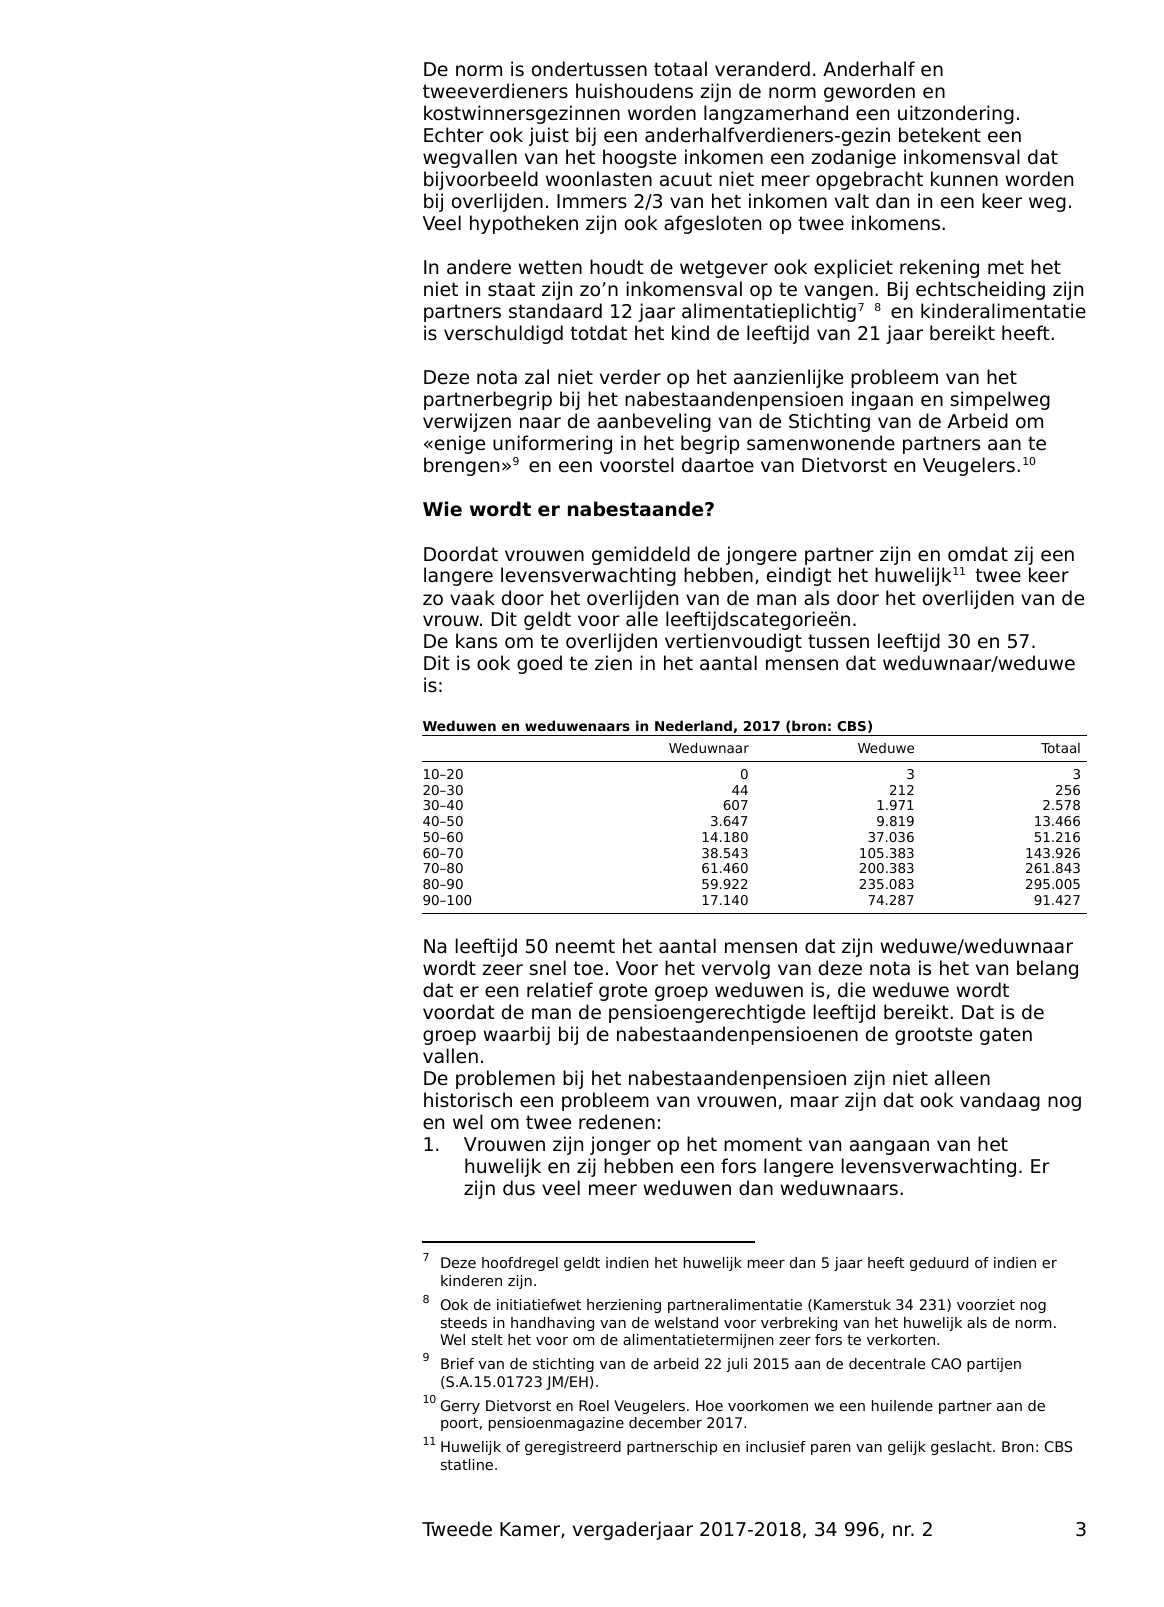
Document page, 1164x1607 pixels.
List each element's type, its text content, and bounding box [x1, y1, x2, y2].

table_cell 3 [754, 762, 921, 782]
table_cell 51.216 [921, 830, 1087, 845]
table_cell 2.578 [921, 798, 1087, 814]
text Huwelijk of geregistreerd partnerschip en inclusief paren van gelijk geslacht. Bron: CBS statline. [422, 1435, 1087, 1474]
text In andere wetten houdt de wetgever ook expliciet rekening met het niet in staat zijn zo’n inkomensval op te vangen. Bij echtscheiding zijn partners standaard 12 jaar alimentatieplichtig en kinderalimentatie is verschuldigd totdat het kind de leeftijd van 21 jaar bereikt heeft. [422, 257, 1087, 345]
table_header Weduwen en weduwenaars in Nederland, 2017 (bron: CBS) [422, 719, 1087, 735]
table_cell 61.460 [588, 861, 754, 877]
text Dit is ook goed te zien in het aantal mensen dat weduwnaar/weduwe is: [422, 653, 1087, 697]
table_cell 3.647 [588, 814, 754, 830]
subtitle Wie wordt er nabestaande? [422, 499, 1087, 521]
text Brief van de stichting van de arbeid 22 juli 2015 aan de decentrale CAO partijen (S.A.15.01723 JM/EH). [422, 1352, 1087, 1391]
table_cell 40–50 [422, 814, 588, 830]
table_cell 50–60 [422, 830, 588, 845]
text De norm is ondertussen totaal veranderd. Anderhalf en tweeverdieners huishoudens zijn de norm geworden en kostwinnersgezinnen worden langzamerhand een uitzondering. Echter ook juist bij een anderhalfverdieners-gezin betekent een wegvallen van het hoogste inkomen een zodanige inkomensval dat bijvoorbeeld woonlasten acuut niet meer opgebracht kunnen worden bij overlijden. Immers 2/3 van het inkomen valt dan in een keer weg. [422, 59, 1087, 213]
table_cell Weduwnaar [588, 736, 754, 761]
table_cell 105.383 [754, 845, 921, 861]
table_cell 143.926 [921, 845, 1087, 861]
text Ook de initiatiefwet herziening partneralimentatie (Kamerstuk 34 231) voorziet nog steeds in handhaving van de welstand voor verbreking van het huwelijk als de norm. Wel stelt het voor om de alimentatietermijnen zeer fors te verkorten. [422, 1293, 1087, 1349]
table_cell 212 [754, 783, 921, 798]
table_cell 59.922 [588, 877, 754, 893]
table_cell 30–40 [422, 798, 588, 814]
table_cell 38.543 [588, 845, 754, 861]
table_cell 200.383 [754, 861, 921, 877]
table_cell 14.180 [588, 830, 754, 845]
table_cell 607 [588, 798, 754, 814]
text 1. Vrouwen zijn jonger op het moment van aangaan van het huwelijk en zij hebben een fors langere levensverwachting. Er zijn dus veel meer weduwen dan weduwnaars. [422, 1134, 1087, 1200]
text De problemen bij het nabestaandenpensioen zijn niet alleen historisch een probleem van vrouwen, maar zijn dat ook vandaag nog en wel om twee redenen: [422, 1068, 1087, 1134]
table_cell 37.036 [754, 830, 921, 845]
table_cell Totaal [921, 736, 1087, 761]
table_cell 10–20 [422, 762, 588, 782]
table_cell Weduwe [754, 736, 921, 761]
table_cell [422, 736, 588, 761]
table_cell 13.466 [921, 814, 1087, 830]
table_cell 261.843 [921, 861, 1087, 877]
table_cell 295.005 [921, 877, 1087, 893]
table_cell 256 [921, 783, 1087, 798]
table_cell 44 [588, 783, 754, 798]
text Deze hoofdregel geldt indien het huwelijk meer dan 5 jaar heeft geduurd of indien er kinderen zijn. [422, 1251, 1087, 1290]
text Deze nota zal niet verder op het aanzienlijke probleem van het partnerbegrip bij het nabestaandenpensioen ingaan en simpelweg verwijzen naar de aanbeveling van de Stichting van de Arbeid om «enige uniformering in het begrip samenwonende partners aan te brengen» en een voorstel daartoe van Dietvorst en Veugelers. [422, 367, 1087, 477]
text Doordat vrouwen gemiddeld de jongere partner zijn en omdat zij een langere levensverwachting hebben, eindigt het huwelijk twee keer zo vaak door het overlijden van de man als door het overlijden van de vrouw. Dit geldt voor alle leeftijdscategorieën. [422, 543, 1087, 631]
table_cell 70–80 [422, 861, 588, 877]
table_cell 0 [588, 762, 754, 782]
table_cell 1.971 [754, 798, 921, 814]
table_cell 9.819 [754, 814, 921, 830]
table_cell 60–70 [422, 845, 588, 861]
table_cell 20–30 [422, 783, 588, 798]
table_cell 235.083 [754, 877, 921, 893]
table_cell 91.427 [921, 893, 1087, 913]
text Veel hypotheken zijn ook afgesloten op twee inkomens. [422, 213, 1087, 235]
table_cell 80–90 [422, 877, 588, 893]
text Gerry Dietvorst en Roel Veugelers. Hoe voorkomen we een huilende partner aan de poort, pensioenmagazine december 2017. [422, 1393, 1087, 1432]
table_cell 90–100 [422, 893, 588, 913]
text Na leeftijd 50 neemt het aantal mensen dat zijn weduwe/weduwnaar wordt zeer snel toe. Voor het vervolg van deze nota is het van belang dat er een relatief grote groep weduwen is, die weduwe wordt voordat de man de pensioengerechtigde leeftijd bereikt. Dat is de groep waarbij bij de nabestaandenpensioenen de grootste gaten vallen. [422, 936, 1087, 1068]
table_cell 17.140 [588, 893, 754, 913]
table_cell 74.287 [754, 893, 921, 913]
text De kans om te overlijden vertienvoudigt tussen leeftijd 30 en 57. [422, 631, 1087, 653]
table_cell 3 [921, 762, 1087, 782]
